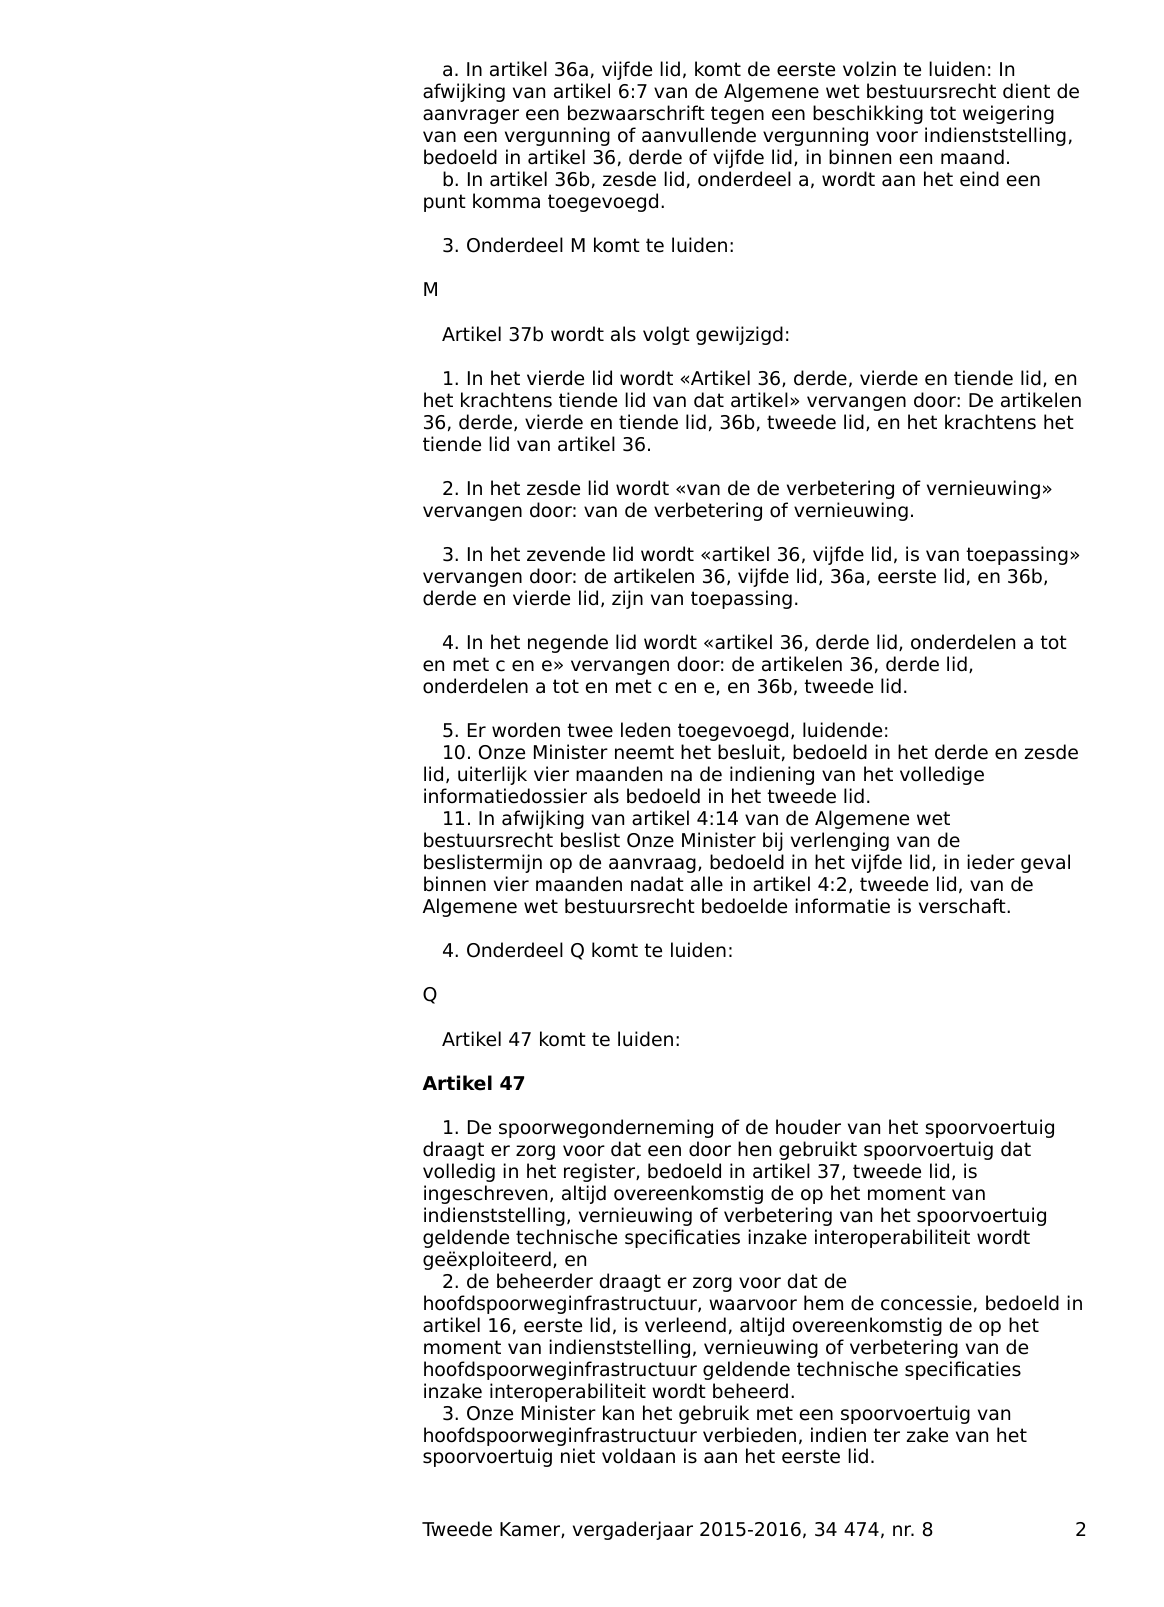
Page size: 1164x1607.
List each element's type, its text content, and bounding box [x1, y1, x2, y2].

text 3. In het zevende lid wordt «artikel 36, vijfde lid, is van toepassing» vervangen door: de artikelen 36, vijfde lid, 36a, eerste lid, en 36b, derde en vierde lid, zijn van toepassing. [422, 544, 1087, 610]
text 5. Er worden twee leden toegevoegd, luidende: [422, 720, 1087, 742]
text Artikel 37b wordt als volgt gewijzigd: [422, 323, 1087, 345]
text 3. Onderdeel M komt te luiden: [422, 235, 1087, 257]
subtitle Q [422, 984, 1087, 1006]
text 2. In het zesde lid wordt «van de de verbetering of vernieuwing» vervangen door: van de verbetering of vernieuwing. [422, 478, 1087, 522]
text 4. Onderdeel Q komt te luiden: [422, 940, 1087, 962]
subtitle M [422, 279, 1087, 301]
text 4. In het negende lid wordt «artikel 36, derde lid, onderdelen a tot en met c en e» vervangen door: de artikelen 36, derde lid, onderdelen a tot en met c en e, en 36b, tweede lid. [422, 632, 1087, 698]
text 3. Onze Minister kan het gebruik met een spoorvoertuig van hoofdspoorweginfrastructuur verbieden, indien ter zake van het spoorvoertuig niet voldaan is aan het eerste lid. [422, 1402, 1087, 1468]
text 11. In afwijking van artikel 4:14 van de Algemene wet bestuursrecht beslist Onze Minister bij verlenging van de beslistermijn op de aanvraag, bedoeld in het vijfde lid, in ieder geval binnen vier maanden nadat alle in artikel 4:2, tweede lid, van de Algemene wet bestuursrecht bedoelde informatie is verschaft. [422, 808, 1087, 918]
text 1. In het vierde lid wordt «Artikel 36, derde, vierde en tiende lid, en het krachtens tiende lid van dat artikel» vervangen door: De artikelen 36, derde, vierde en tiende lid, 36b, tweede lid, en het krachtens het tiende lid van artikel 36. [422, 368, 1087, 456]
text 2. de beheerder draagt er zorg voor dat de hoofdspoorweginfrastructuur, waarvoor hem de concessie, bedoeld in artikel 16, eerste lid, is verleend, altijd overeenkomstig de op het moment van indienststelling, vernieuwing of verbetering van de hoofdspoorweginfrastructuur geldende technische specificaties inzake interoperabiliteit wordt beheerd. [422, 1271, 1087, 1402]
text 1. De spoorwegonderneming of de houder van het spoorvoertuig draagt er zorg voor dat een door hen gebruikt spoorvoertuig dat volledig in het register, bedoeld in artikel 37, tweede lid, is ingeschreven, altijd overeenkomstig de op het moment van indienststelling, vernieuwing of verbetering van het spoorvoertuig geldende technische specificaties inzake interoperabiliteit wordt geëxploiteerd, en [422, 1117, 1087, 1271]
text a. In artikel 36a, vijfde lid, komt de eerste volzin te luiden: In afwijking van artikel 6:7 van de Algemene wet bestuursrecht dient de aanvrager een bezwaarschrift tegen een beschikking tot weigering van een vergunning of aanvullende vergunning voor indienststelling, bedoeld in artikel 36, derde of vijfde lid, in binnen een maand. [422, 59, 1087, 169]
text 10. Onze Minister neemt het besluit, bedoeld in het derde en zesde lid, uiterlijk vier maanden na de indiening van het volledige informatiedossier als bedoeld in het tweede lid. [422, 742, 1087, 808]
subtitle Artikel 47 [422, 1073, 1087, 1094]
text Artikel 47 komt te luiden: [422, 1028, 1087, 1050]
text b. In artikel 36b, zesde lid, onderdeel a, wordt aan het eind een punt komma toegevoegd. [422, 169, 1087, 213]
